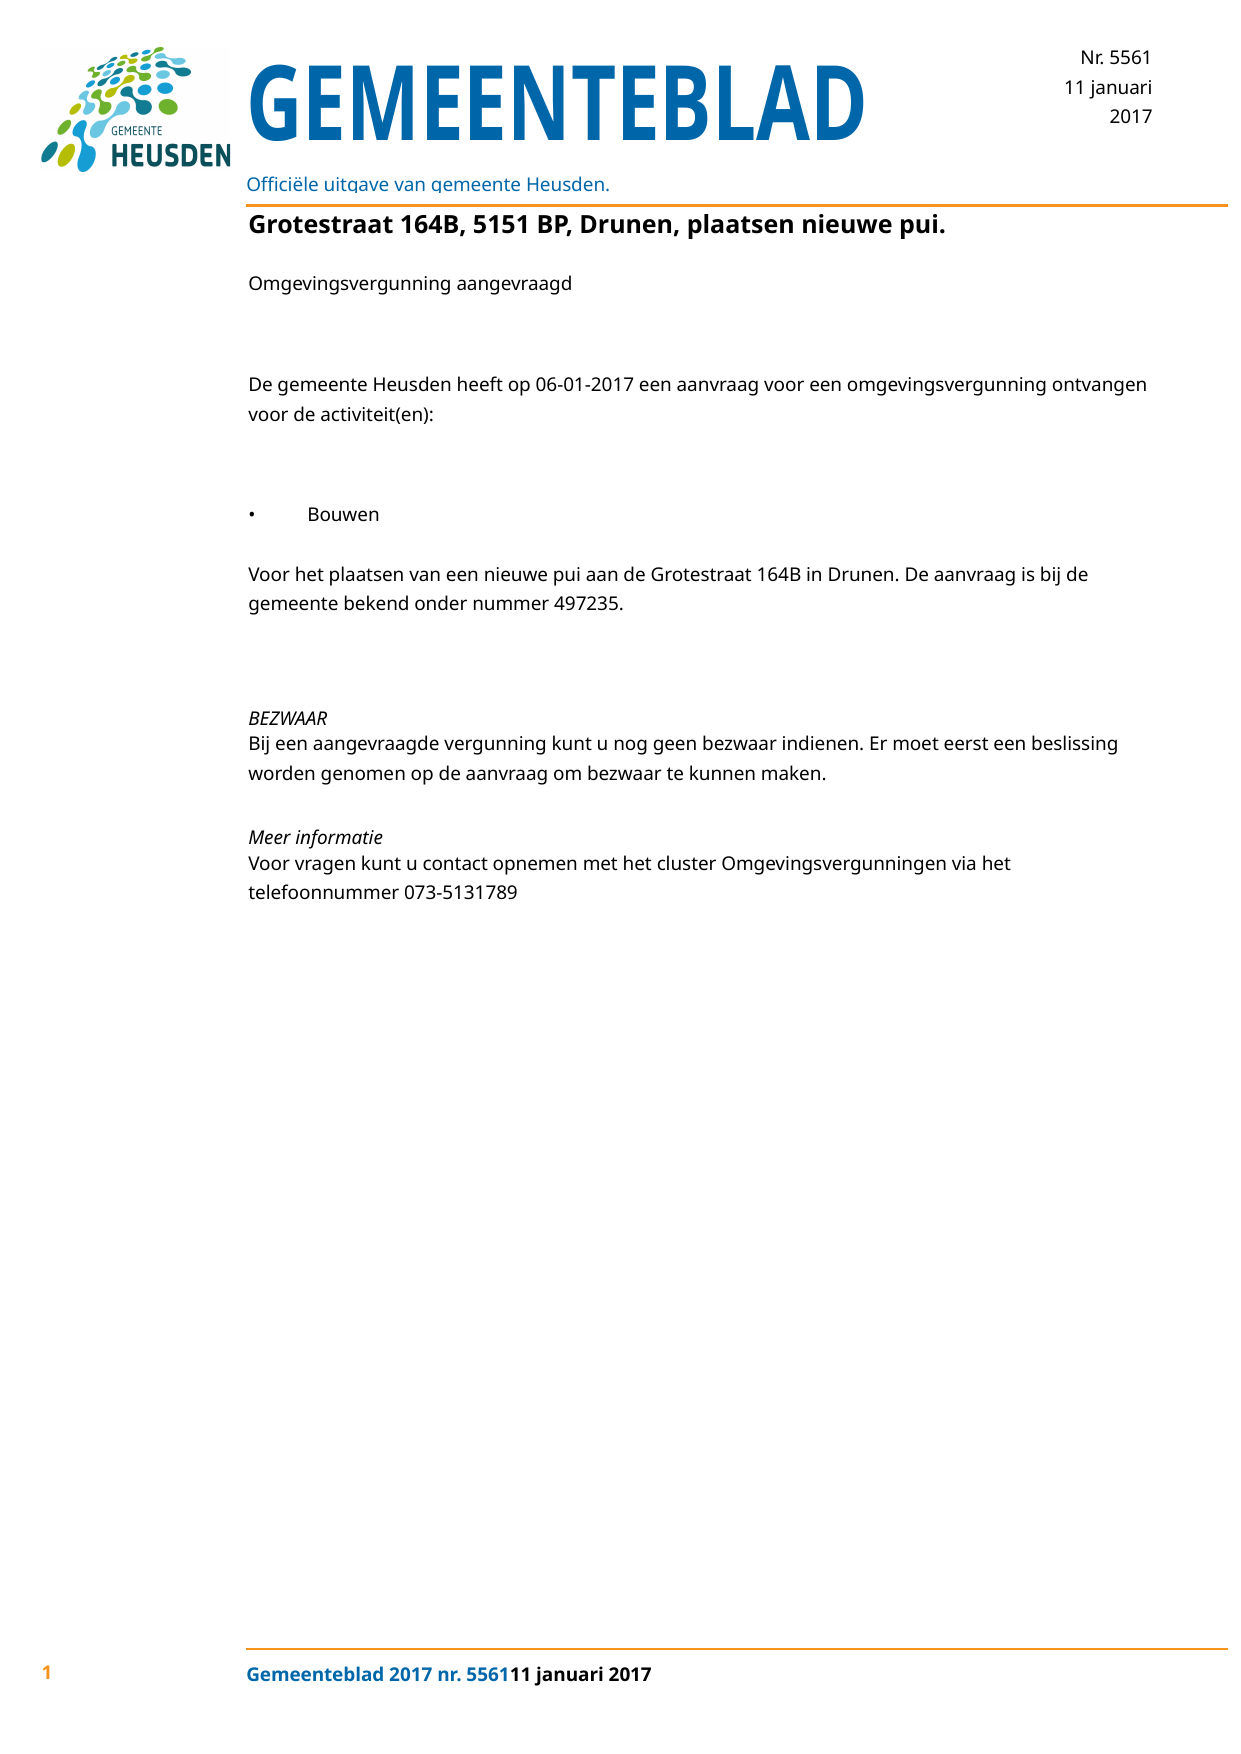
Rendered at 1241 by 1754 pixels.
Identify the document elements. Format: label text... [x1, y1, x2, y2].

text Omgevingsvergunning aangevraagd [248, 270, 1152, 296]
text De gemeente Heusden heeft op 06-01-2017 een aanvraag voor een omgevingsvergunning ontvangen voor de activiteit(en): [248, 371, 1152, 426]
text Grotestraat 164B, 5151 BP, Drunen, plaatsen nieuwe pui. [248, 207, 1152, 241]
text BEZWAAR [248, 705, 1152, 730]
text Voor vragen kunt u contact opnemen met het cluster Omgevingsvergunningen via het telefoonnummer 073-5131789 [248, 850, 1152, 905]
text Meer informatie [248, 824, 1152, 850]
text Bij een aangevraagde vergunning kunt u nog geen bezwaar indienen. Er moet eerst een beslissing worden genomen op de aanvraag om bezwaar te kunnen maken. [248, 730, 1152, 786]
list Bouwen [248, 502, 1152, 527]
picture [41, 47, 231, 172]
text Voor het plaatsen van een nieuwe pui aan de Grotestraat 164B in Drunen. De aanvraag is bij de gemeente bekend onder nummer 497235. [248, 561, 1152, 616]
